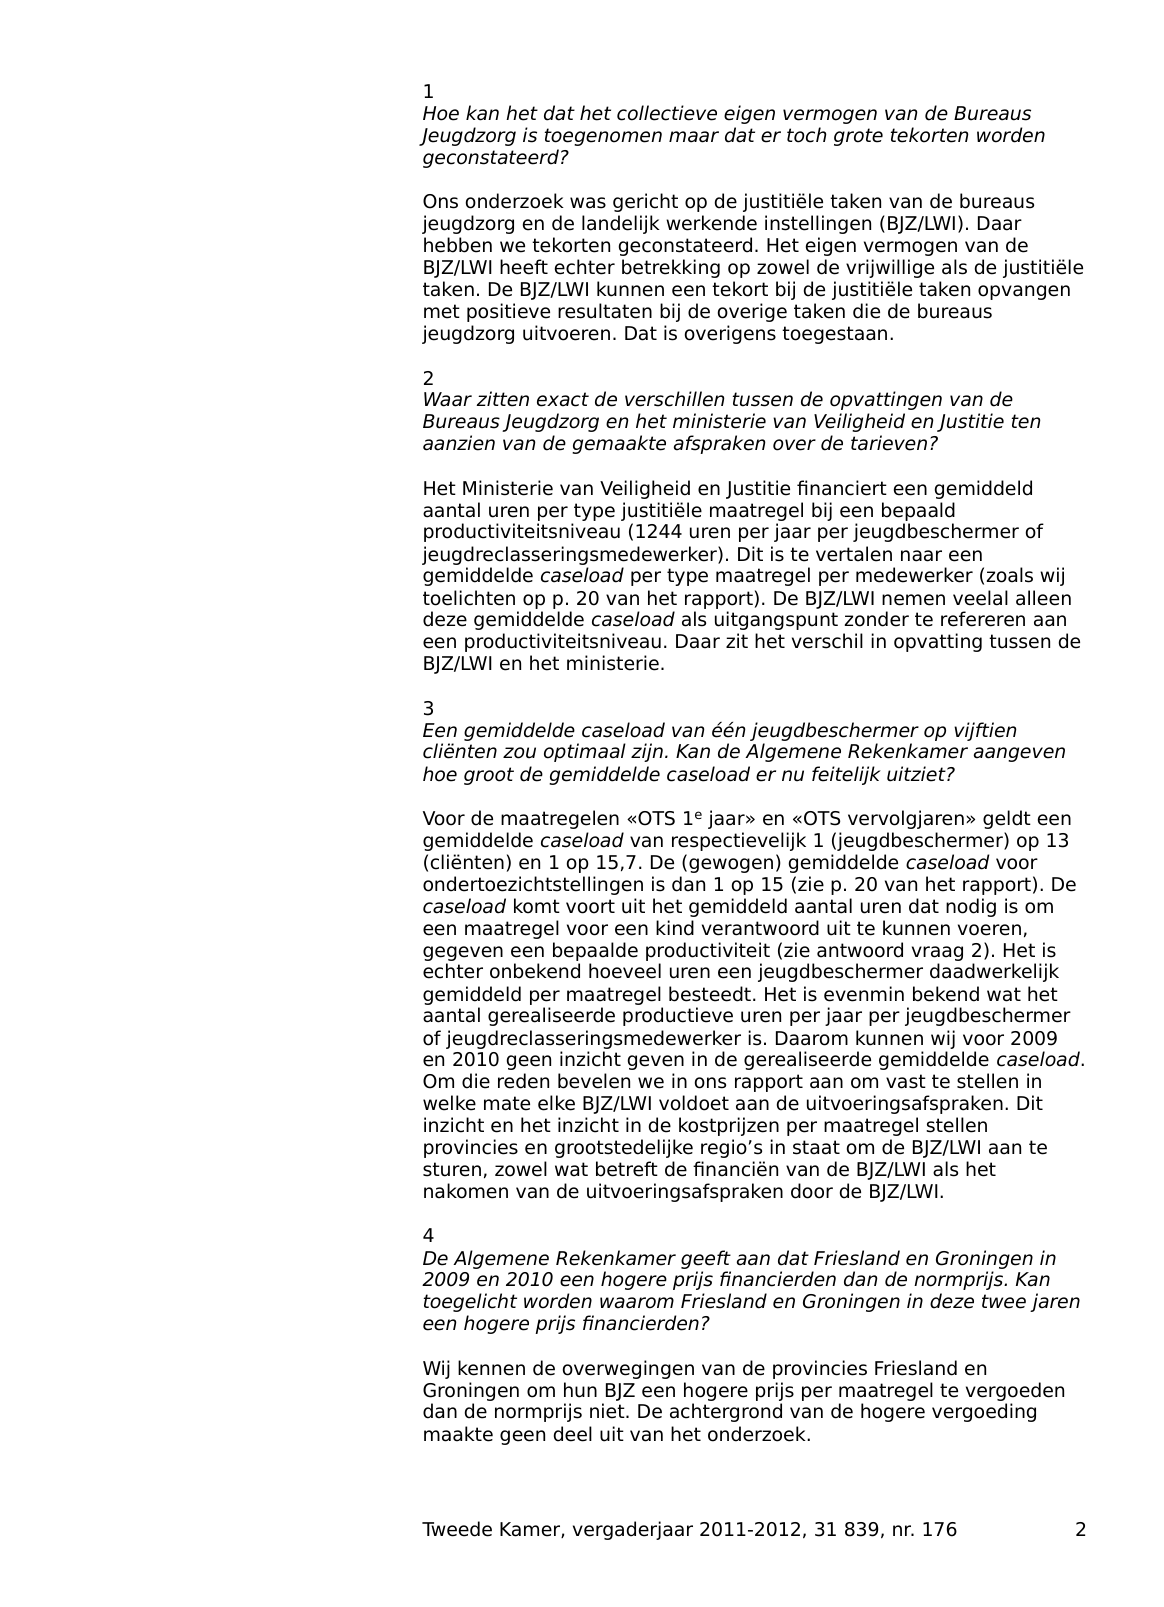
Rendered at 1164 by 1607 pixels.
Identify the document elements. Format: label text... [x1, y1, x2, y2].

text 1 [422, 81, 1087, 103]
text Hoe kan het dat het collectieve eigen vermogen van de Bureaus Jeugdzorg is toegenomen maar dat er toch grote tekorten worden geconstateerd? [422, 103, 1087, 169]
text Ons onderzoek was gericht op de justitiële taken van de bureaus jeugdzorg en de landelijk werkende instellingen (BJZ/LWI). Daar hebben we tekorten geconstateerd. Het eigen vermogen van de BJZ/LWI heeft echter betrekking op zowel de vrijwillige als de justitiële taken. De BJZ/LWI kunnen een tekort bij de justitiële taken opvangen met positieve resultaten bij de overige taken die de bureaus jeugdzorg uitvoeren. Dat is overigens toegestaan. [422, 191, 1087, 345]
text Wij kennen de overwegingen van de provincies Friesland en Groningen om hun BJZ een hogere prijs per maatregel te vergoeden dan de normprijs niet. De achtergrond van de hogere vergoeding maakte geen deel uit van het onderzoek. [422, 1357, 1087, 1445]
text Een gemiddelde caseload van één jeugdbeschermer op vijftien cliënten zou optimaal zijn. Kan de Algemene Rekenkamer aangeven hoe groot de gemiddelde caseload er nu feitelijk uitziet? [422, 719, 1087, 785]
text 2 [422, 367, 1087, 389]
text 4 [422, 1225, 1087, 1247]
text 3 [422, 697, 1087, 719]
text Het Ministerie van Veiligheid en Justitie financiert een gemiddeld aantal uren per type justitiële maatregel bij een bepaald productiviteitsniveau (1244 uren per jaar per jeugdbeschermer of jeugdreclasseringsmedewerker). Dit is te vertalen naar een gemiddelde caseload per type maatregel per medewerker (zoals wij toelichten op p. 20 van het rapport). De BJZ/LWI nemen veelal alleen deze gemiddelde caseload als uitgangspunt zonder te refereren aan een productiviteitsniveau. Daar zit het verschil in opvatting tussen de BJZ/LWI en het ministerie. [422, 477, 1087, 675]
text Waar zitten exact de verschillen tussen de opvattingen van de Bureaus Jeugdzorg en het ministerie van Veiligheid en Justitie ten aanzien van de gemaakte afspraken over de tarieven? [422, 389, 1087, 455]
text De Algemene Rekenkamer geeft aan dat Friesland en Groningen in 2009 en 2010 een hogere prijs financierden dan de normprijs. Kan toegelicht worden waarom Friesland en Groningen in deze twee jaren een hogere prijs financierden? [422, 1247, 1087, 1335]
text Voor de maatregelen «OTS 1e jaar» en «OTS vervolgjaren» geldt een gemiddelde caseload van respectievelijk 1 (jeugdbeschermer) op 13 (cliënten) en 1 op 15,7. De (gewogen) gemiddelde caseload voor ondertoezichtstellingen is dan 1 op 15 (zie p. 20 van het rapport). De caseload komt voort uit het gemiddeld aantal uren dat nodig is om een maatregel voor een kind verantwoord uit te kunnen voeren, gegeven een bepaalde productiviteit (zie antwoord vraag 2). Het is echter onbekend hoeveel uren een jeugdbeschermer daadwerkelijk gemiddeld per maatregel besteedt. Het is evenmin bekend wat het aantal gerealiseerde productieve uren per jaar per jeugdbeschermer of jeugdreclasseringsmedewerker is. Daarom kunnen wij voor 2009 en 2010 geen inzicht geven in de gerealiseerde gemiddelde caseload. Om die reden bevelen we in ons rapport aan om vast te stellen in welke mate elke BJZ/LWI voldoet aan de uitvoeringsafspraken. Dit inzicht en het inzicht in de kostprijzen per maatregel stellen provincies en grootstedelijke regio’s in staat om de BJZ/LWI aan te sturen, zowel wat betreft de financiën van de BJZ/LWI als het nakomen van de uitvoeringsafspraken door de BJZ/LWI. [422, 808, 1087, 1203]
